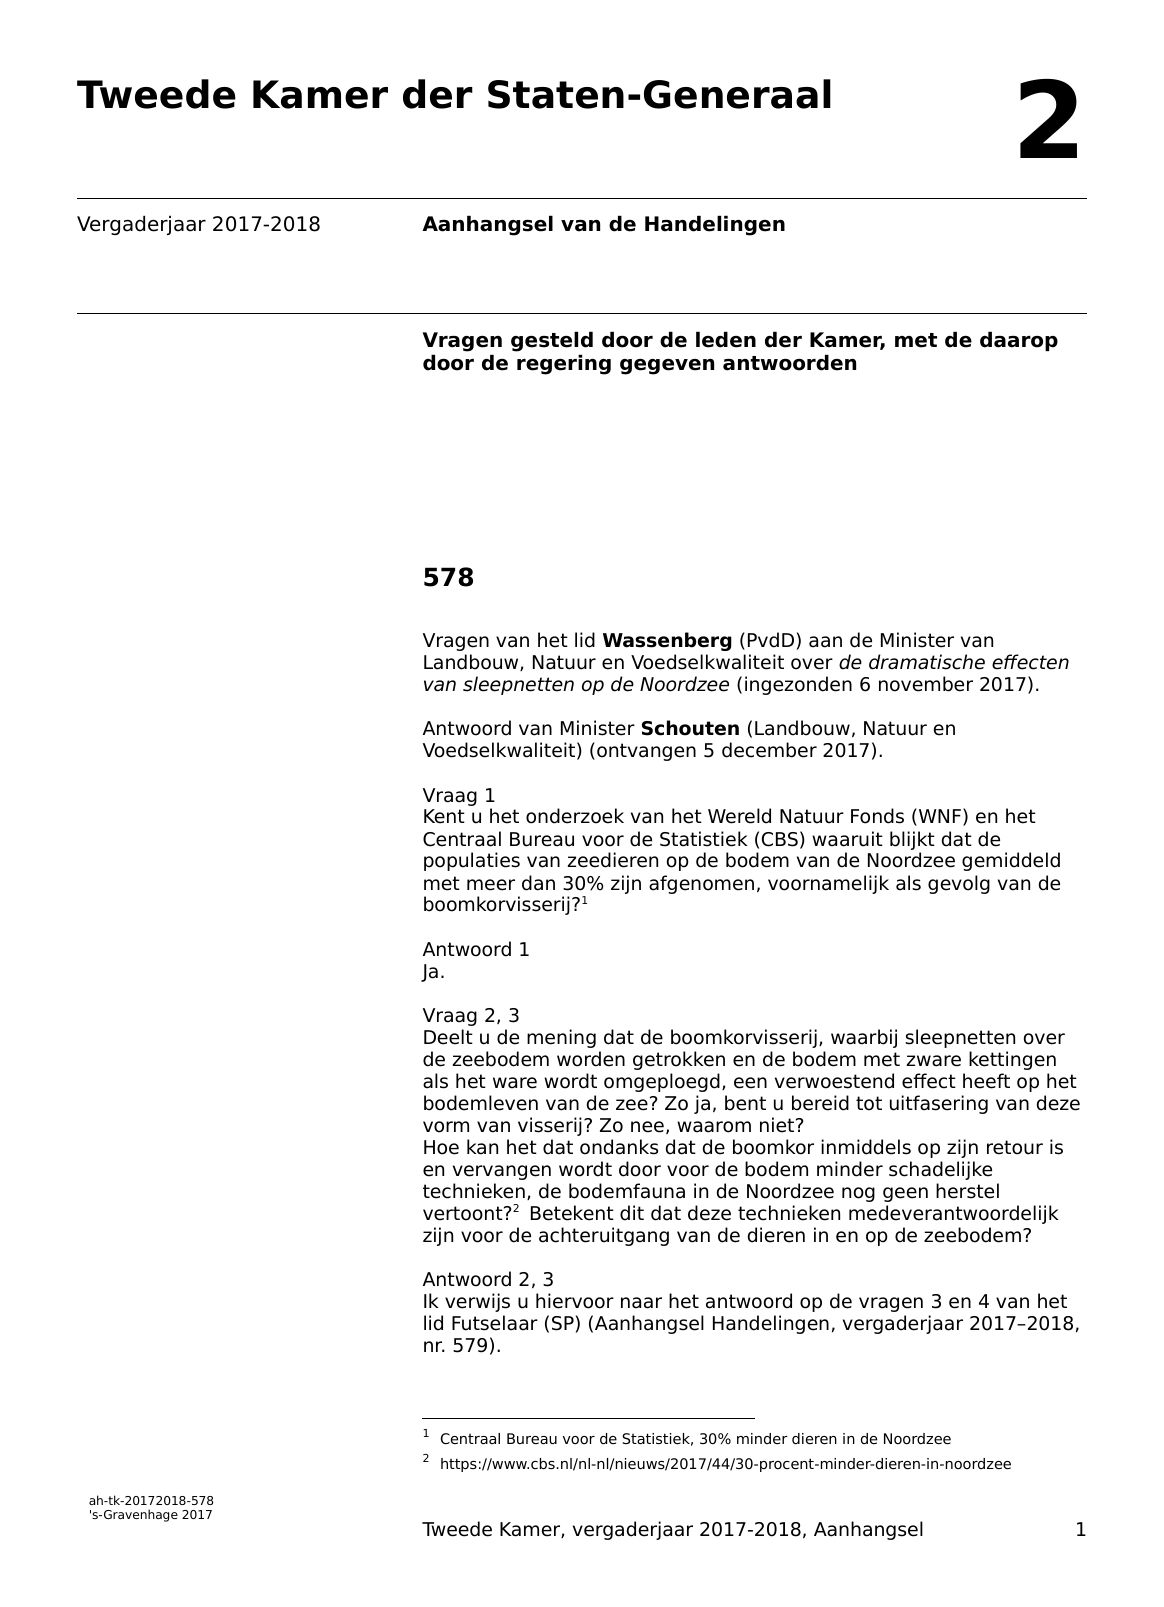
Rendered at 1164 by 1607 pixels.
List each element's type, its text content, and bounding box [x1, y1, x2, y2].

table_header Tweede Kamer der Staten-Generaal [77, 59, 886, 198]
text ah-tk-20172018-578 [88, 1494, 323, 1508]
text Ja. [422, 961, 1087, 982]
table_cell Vergaderjaar 2017-2018 [77, 199, 422, 313]
text Deelt u de mening dat de boomkorvisserij, waarbij sleepnetten over de zeebodem worden getrokken en de bodem met zware kettingen als het ware wordt omgeploegd, een verwoestend effect heeft op het bodemleven van de zee? Zo ja, bent u bereid tot uitfasering van deze vorm van visserij? Zo nee, waarom niet? [422, 1027, 1087, 1137]
table_header 2 [886, 59, 1087, 198]
text Hoe kan het dat ondanks dat de boomkor inmiddels op zijn retour is en vervangen wordt door voor de bodem minder schadelijke technieken, de bodemfauna in de Noordzee nog geen herstel vertoont? Betekent dit dat deze technieken medeverantwoordelijk zijn voor de achteruitgang van de dieren in en op de zeebodem? [422, 1137, 1087, 1246]
text https://www.cbs.nl/nl-nl/nieuws/2017/44/30-procent-minder-dieren-in-noordzee [422, 1452, 1087, 1474]
text 's-Gravenhage 2017 [88, 1508, 323, 1522]
text Centraal Bureau voor de Statistiek, 30% minder dieren in de Noordzee [422, 1427, 1087, 1449]
text 578 [422, 563, 1087, 592]
text Antwoord 2, 3 [422, 1269, 1087, 1291]
table_cell [77, 314, 422, 375]
table_cell Vragen gesteld door de leden der Kamer, met de daarop door de regering gegeven antwoorden [422, 314, 1087, 375]
text Antwoord 1 [422, 938, 1087, 961]
table_cell Aanhangsel van de Handelingen [422, 199, 1087, 313]
text Vragen van het lid Wassenberg (PvdD) aan de Minister van Landbouw, Natuur en Voedselkwaliteit over de dramatische effecten van sleepnetten op de Noordzee (ingezonden 6 november 2017). [422, 630, 1087, 696]
text Antwoord van Minister Schouten (Landbouw, Natuur en Voedselkwaliteit) (ontvangen 5 december 2017). [422, 718, 1087, 762]
text Vraag 1 [422, 784, 1087, 806]
text Ik verwijs u hiervoor naar het antwoord op de vragen 3 en 4 van het lid Futselaar (SP) (Aanhangsel Handelingen, vergaderjaar 2017–2018, nr. 579). [422, 1291, 1087, 1357]
text Vraag 2, 3 [422, 1005, 1087, 1027]
text Kent u het onderzoek van het Wereld Natuur Fonds (WNF) en het Centraal Bureau voor de Statistiek (CBS) waaruit blijkt dat de populaties van zeedieren op de bodem van de Noordzee gemiddeld met meer dan 30% zijn afgenomen, voornamelijk als gevolg van de boomkorvisserij? [422, 806, 1087, 916]
